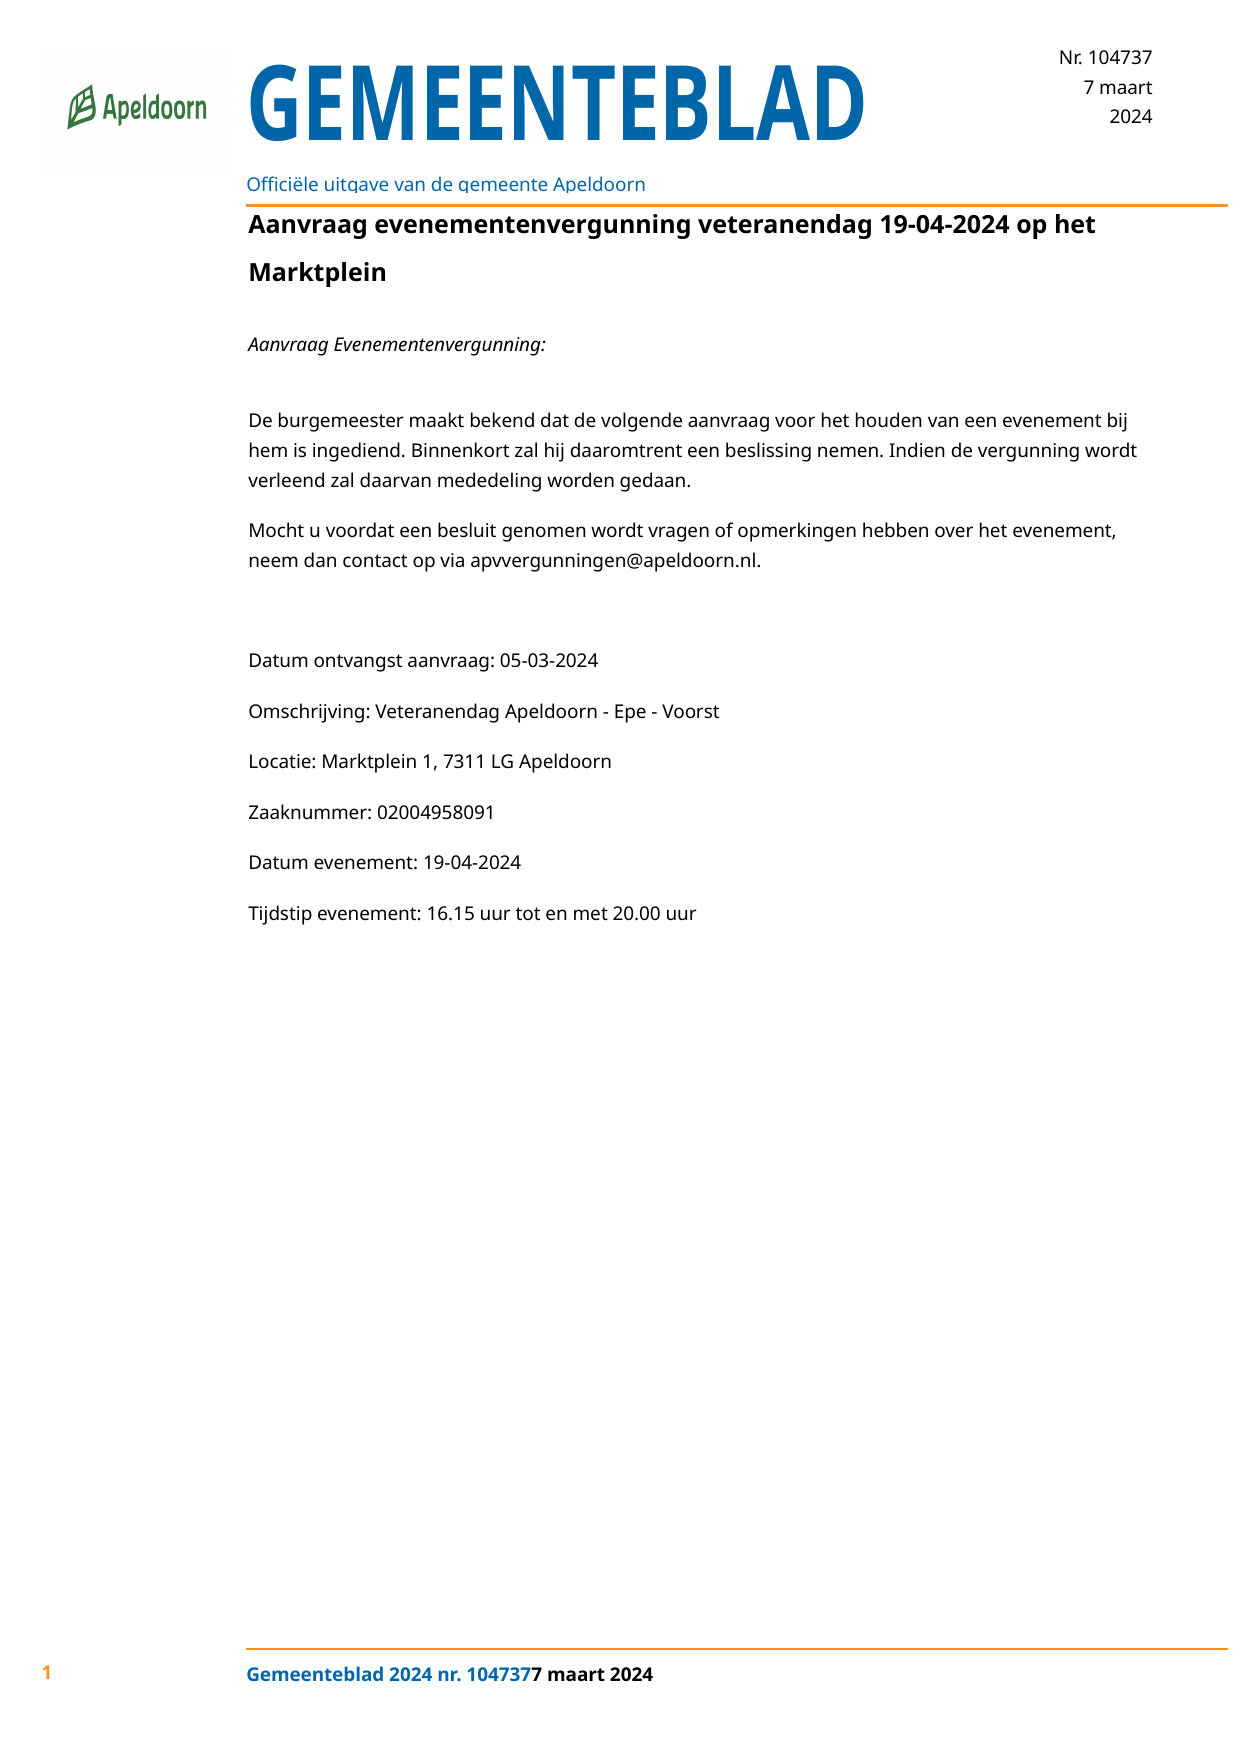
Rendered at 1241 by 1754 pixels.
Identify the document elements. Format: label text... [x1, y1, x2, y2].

text Datum evenement: 19-04-2024 [248, 849, 1152, 875]
picture [41, 47, 231, 172]
text Mocht u voordat een besluit genomen wordt vragen of opmerkingen hebben over het evenement, neem dan contact op via apvvergunningen@apeldoorn.nl. [248, 517, 1152, 572]
text Aanvraag evenementenvergunning veteranendag 19-04-2024 op het Marktplein [248, 207, 1152, 288]
text Tijdstip evenement: 16.15 uur tot en met 20.00 uur [248, 900, 1152, 925]
text Datum ontvangst aanvraag: 05-03-2024 [248, 648, 1152, 673]
text Zaaknummer: 02004958091 [248, 799, 1152, 824]
text Aanvraag Evenementenvergunning: [248, 331, 1152, 357]
text Locatie: Marktplein 1, 7311 LG Apeldoorn [248, 748, 1152, 774]
text Omschrijving: Veteranendag Apeldoorn - Epe - Voorst [248, 698, 1152, 724]
text De burgemeester maakt bekend dat de volgende aanvraag voor het houden van een evenement bij hem is ingediend. Binnenkort zal hij daaromtrent een beslissing nemen. Indien de vergunning wordt verleend zal daarvan mededeling worden gedaan. [248, 408, 1152, 492]
